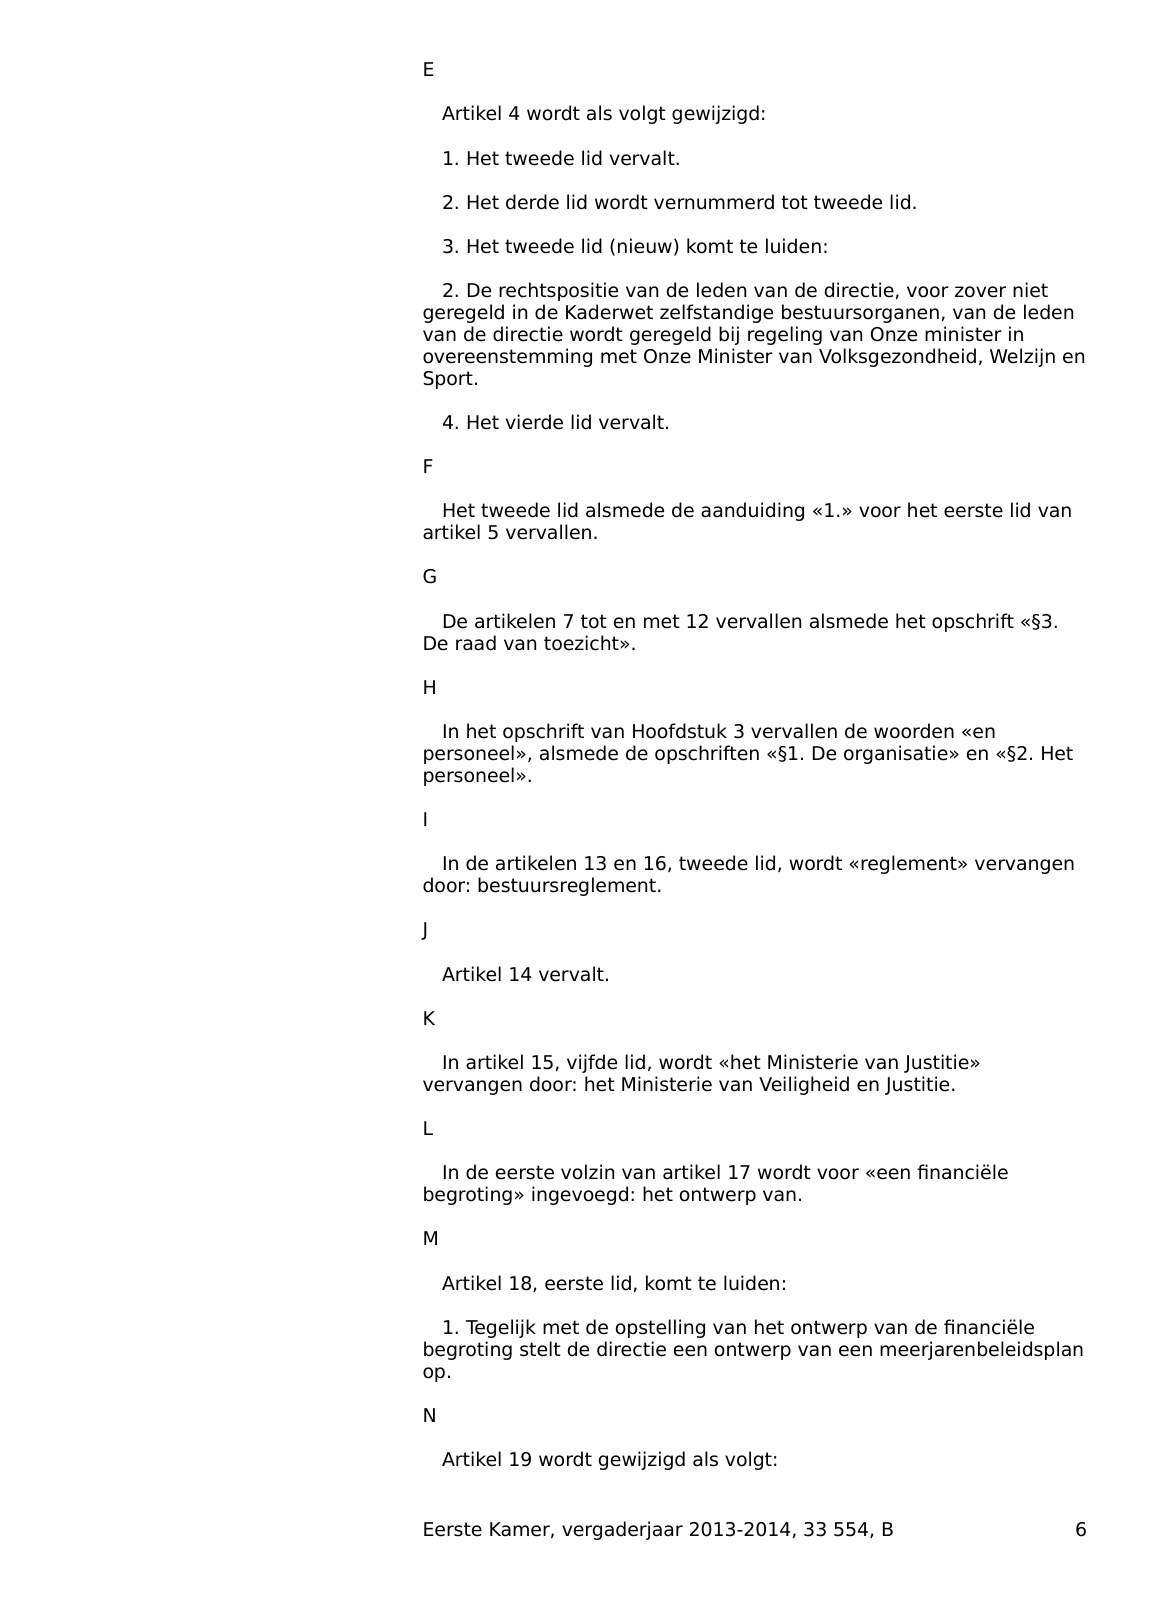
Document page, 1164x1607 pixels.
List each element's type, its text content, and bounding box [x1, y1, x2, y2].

text De artikelen 7 tot en met 12 vervallen alsmede het opschrift «§3. De raad van toezicht». [422, 611, 1087, 654]
text E [422, 59, 1087, 81]
text J [422, 919, 1087, 941]
text Het tweede lid alsmede de aanduiding «1.» voor het eerste lid van artikel 5 vervallen. [422, 500, 1087, 544]
text 2. Het derde lid wordt vernummerd tot tweede lid. [422, 192, 1087, 213]
text In het opschrift van Hoofdstuk 3 vervallen de woorden «en personeel», alsmede de opschriften «§1. De organisatie» en «§2. Het personeel». [422, 721, 1087, 787]
text 1. Tegelijk met de opstelling van het ontwerp van de financiële begroting stelt de directie een ontwerp van een meerjarenbeleidsplan op. [422, 1317, 1087, 1383]
text L [422, 1118, 1087, 1140]
text In de eerste volzin van artikel 17 wordt voor «een financiële begroting» ingevoegd: het ontwerp van. [422, 1162, 1087, 1206]
text Artikel 19 wordt gewijzigd als volgt: [422, 1449, 1087, 1471]
text H [422, 677, 1087, 699]
text Artikel 18, eerste lid, komt te luiden: [422, 1272, 1087, 1294]
text In de artikelen 13 en 16, tweede lid, wordt «reglement» vervangen door: bestuursreglement. [422, 853, 1087, 897]
text N [422, 1405, 1087, 1427]
text 1. Het tweede lid vervalt. [422, 147, 1087, 169]
text I [422, 809, 1087, 831]
text M [422, 1228, 1087, 1250]
text 4. Het vierde lid vervalt. [422, 412, 1087, 434]
text K [422, 1008, 1087, 1030]
text In artikel 15, vijfde lid, wordt «het Ministerie van Justitie» vervangen door: het Ministerie van Veiligheid en Justitie. [422, 1052, 1087, 1096]
text Artikel 14 vervalt. [422, 963, 1087, 986]
text Artikel 4 wordt als volgt gewijzigd: [422, 103, 1087, 125]
text G [422, 566, 1087, 588]
text F [422, 456, 1087, 478]
text 2. De rechtspositie van de leden van de directie, voor zover niet geregeld in de Kaderwet zelfstandige bestuursorganen, van de leden van de directie wordt geregeld bij regeling van Onze minister in overeenstemming met Onze Minister van Volksgezondheid, Welzijn en Sport. [422, 280, 1087, 390]
text 3. Het tweede lid (nieuw) komt te luiden: [422, 236, 1087, 258]
